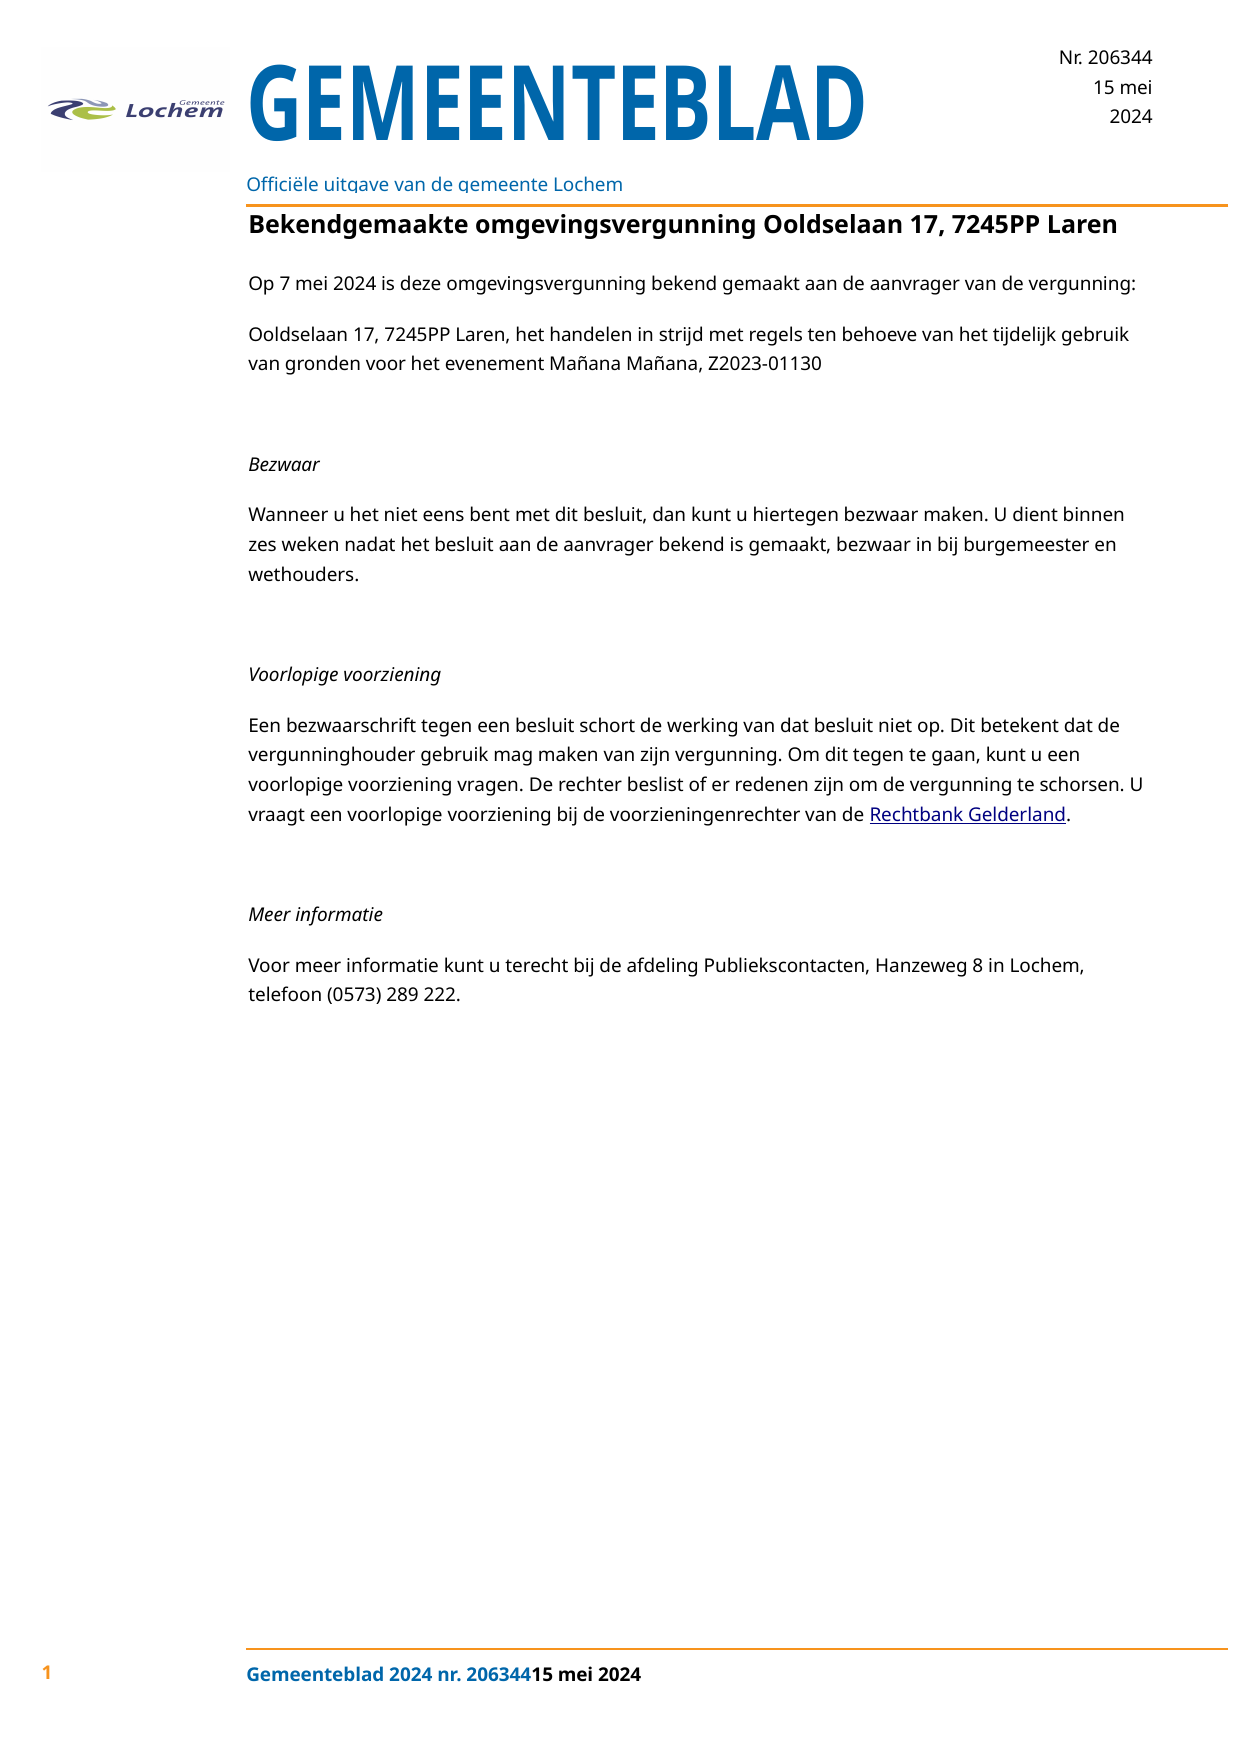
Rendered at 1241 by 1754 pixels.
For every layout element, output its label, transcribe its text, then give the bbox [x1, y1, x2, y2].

text Een bezwaarschrift tegen een besluit schort de werking van dat besluit niet op. Dit betekent dat de vergunninghouder gebruik mag maken van zijn vergunning. Om dit tegen te gaan, kunt u een voorlopige voorziening vragen. De rechter beslist of er redenen zijn om de vergunning te schorsen. U vraagt een voorlopige voorziening bij de voorzieningenrechter van de Rechtbank Gelderland. [248, 712, 1152, 826]
text Ooldselaan 17, 7245PP Laren, het handelen in strijd met regels ten behoeve van het tijdelijk gebruik van gronden voor het evenement Mañana Mañana, Z2023-01130 [248, 321, 1152, 376]
picture [41, 47, 231, 172]
text Meer informatie [248, 902, 1152, 927]
text Wanneer u het niet eens bent met dit besluit, dan kunt u hiertegen bezwaar maken. U dient binnen zes weken nadat het besluit aan de aanvrager bekend is gemaakt, bezwaar in bij burgemeester en wethouders. [248, 502, 1152, 586]
text Bekendgemaakte omgevingsvergunning Ooldselaan 17, 7245PP Laren [248, 207, 1152, 241]
text Bezwaar [248, 451, 1152, 477]
text Voor meer informatie kunt u terecht bij de afdeling Publiekscontacten, Hanzeweg 8 in Lochem, telefoon (0573) 289 222. [248, 952, 1152, 1007]
text Op 7 mei 2024 is deze omgevingsvergunning bekend gemaakt aan de aanvrager van de vergunning: [248, 270, 1152, 296]
text Voorlopige voorziening [248, 662, 1152, 687]
